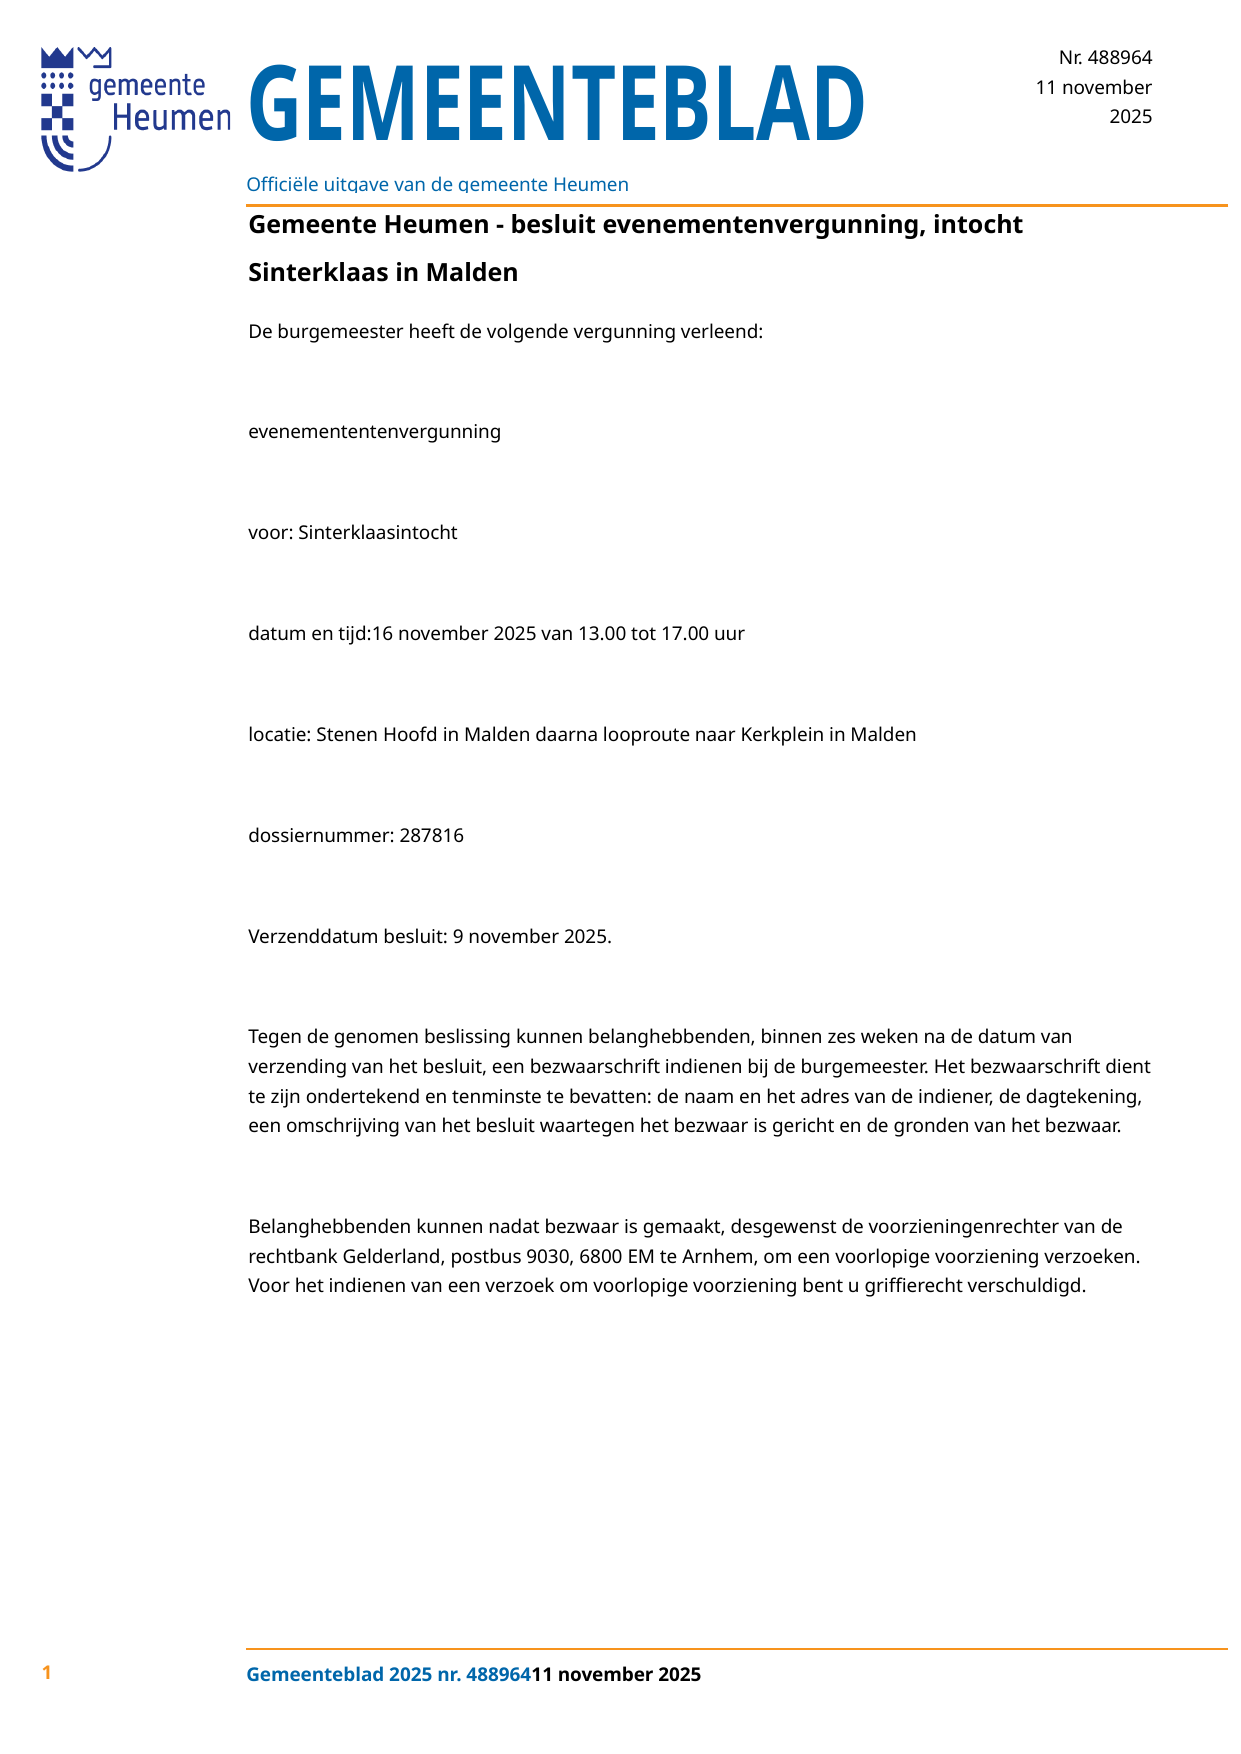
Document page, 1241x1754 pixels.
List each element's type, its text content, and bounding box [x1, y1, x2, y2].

text evenemententenvergunning [248, 419, 1152, 444]
text locatie: Stenen Hoofd in Malden daarna looproute naar Kerkplein in Malden [248, 721, 1152, 747]
text datum en tijd:16 november 2025 van 13.00 tot 17.00 uur [248, 620, 1152, 646]
picture [41, 47, 231, 172]
text Belanghebbenden kunnen nadat bezwaar is gemaakt, desgewenst de voorzieningenrechter van de rechtbank Gelderland, postbus 9030, 6800 EM te Arnhem, om een voorlopige voorziening verzoeken. Voor het indienen van een verzoek om voorlopige voorziening bent u griffierecht verschuldigd. [248, 1213, 1152, 1298]
text voor: Sinterklaasintocht [248, 519, 1152, 545]
text Verzenddatum besluit: 9 november 2025. [248, 923, 1152, 949]
text De burgemeester heeft de volgende vergunning verleend: [248, 318, 1152, 344]
text Gemeente Heumen - besluit evenementenvergunning, intocht Sinterklaas in Malden [248, 207, 1152, 288]
text dossiernummer: 287816 [248, 822, 1152, 848]
text Tegen de genomen beslissing kunnen belanghebbenden, binnen zes weken na de datum van verzending van het besluit, een bezwaarschrift indienen bij de burgemeester. Het bezwaarschrift dient te zijn ondertekend en tenminste te bevatten: de naam en het adres van de indiener, de dagtekening, een omschrijving van het besluit waartegen het bezwaar is gericht en de gronden van het bezwaar. [248, 1024, 1152, 1138]
